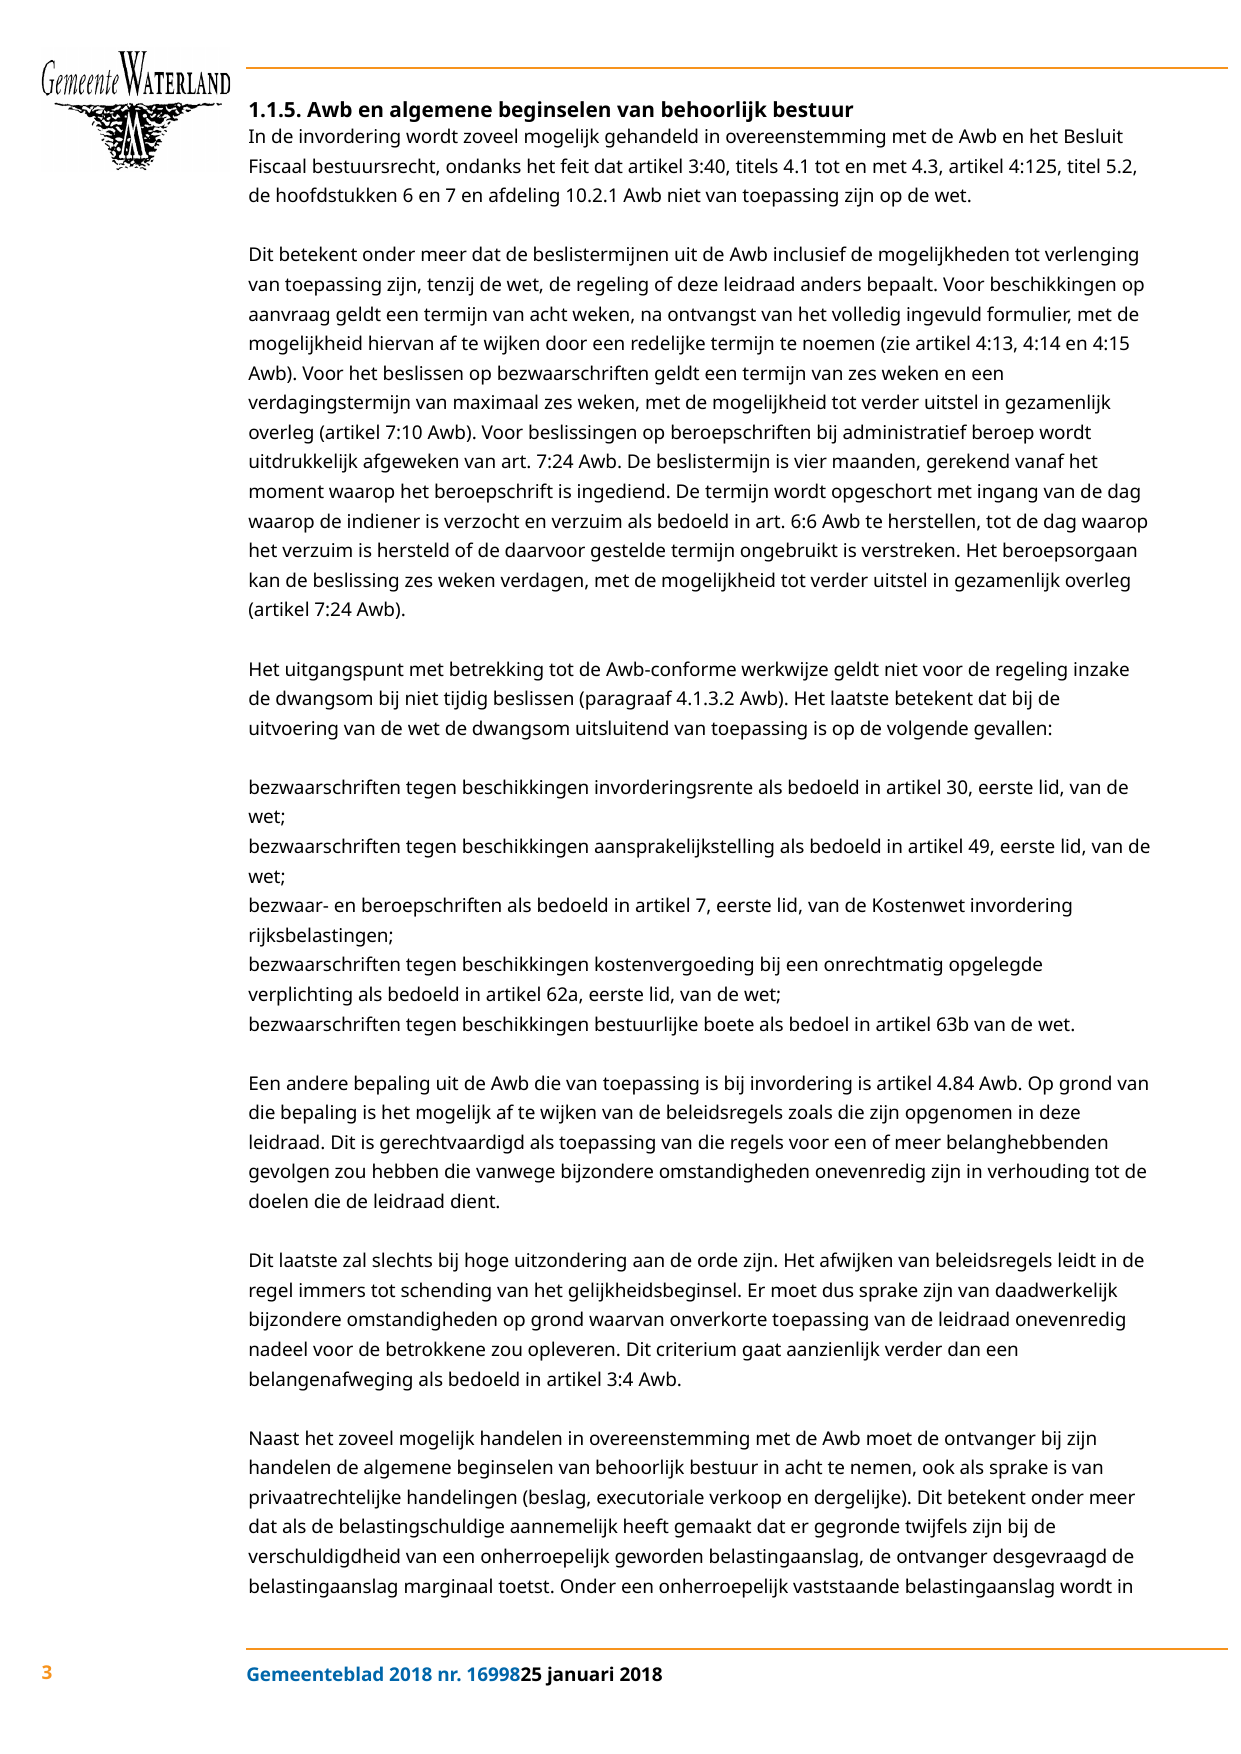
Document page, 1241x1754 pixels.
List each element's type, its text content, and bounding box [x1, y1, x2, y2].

text bezwaar- en beroepschriften als bedoeld in artikel 7, eerste lid, van de Kostenwet invordering rijksbelastingen; [248, 892, 1152, 948]
text bezwaarschriften tegen beschikkingen kostenvergoeding bij een onrechtmatig opgelegde verplichting als bedoeld in artikel 62a, eerste lid, van de wet; [248, 952, 1152, 1007]
text bezwaarschriften tegen beschikkingen bestuurlijke boete als bedoel in artikel 63b van de wet. [248, 1011, 1152, 1036]
text bezwaarschriften tegen beschikkingen aansprakelijkstelling als bedoeld in artikel 49, eerste lid, van de wet; [248, 833, 1152, 888]
text 1.1.5. Awb en algemene beginselen van behoorlijk bestuur [248, 95, 1152, 123]
text Naast het zoveel mogelijk handelen in overeenstemming met de Awb moet de ontvanger bij zijn handelen de algemene beginselen van behoorlijk bestuur in acht te nemen, ook als sprake is van privaatrechtelijke handelingen (beslag, executoriale verkoop en dergelijke). Dit betekent onder meer dat als de belastingschuldige aannemelijk heeft gemaakt dat er gegronde twijfels zijn bij de verschuldigdheid van een onherroepelijk geworden belastingaanslag, de ontvanger desgevraagd de belastingaanslag marginaal toetst. Onder een onherroepelijk vaststaande belastingaanslag wordt in [248, 1425, 1152, 1598]
text Een andere bepaling uit de Awb die van toepassing is bij invordering is artikel 4.84 Awb. Op grond van die bepaling is het mogelijk af te wijken van de beleidsregels zoals die zijn opgenomen in deze leidraad. Dit is gerechtvaardigd als toepassing van die regels voor een of meer belanghebbenden gevolgen zou hebben die vanwege bijzondere omstandigheden onevenredig zijn in verhouding tot de doelen die de leidraad dient. [248, 1070, 1152, 1214]
text bezwaarschriften tegen beschikkingen invorderingsrente als bedoeld in artikel 30, eerste lid, van de wet; [248, 774, 1152, 829]
text Het uitgangspunt met betrekking tot de Awb-conforme werkwijze geldt niet voor de regeling inzake de dwangsom bij niet tijdig beslissen (paragraaf 4.1.3.2 Awb). Het laatste betekent dat bij de uitvoering van de wet de dwangsom uitsluitend van toepassing is op de volgende gevallen: [248, 656, 1152, 741]
picture [41, 47, 231, 172]
text In de invordering wordt zoveel mogelijk gehandeld in overeenstemming met de Awb en het Besluit Fiscaal bestuursrecht, ondanks het feit dat artikel 3:40, titels 4.1 tot en met 4.3, artikel 4:125, titel 5.2, de hoofdstukken 6 en 7 en afdeling 10.2.1 Awb niet van toepassing zijn op de wet. [248, 123, 1152, 208]
text Dit laatste zal slechts bij hoge uitzondering aan de orde zijn. Het afwijken van beleidsregels leidt in de regel immers tot schending van het gelijkheidsbeginsel. Er moet dus sprake zijn van daadwerkelijk bijzondere omstandigheden op grond waarvan onverkorte toepassing van de leidraad onevenredig nadeel voor de betrokkene zou opleveren. Dit criterium gaat aanzienlijk verder dan een belangenafweging als bedoeld in artikel 3:4 Awb. [248, 1247, 1152, 1391]
text Dit betekent onder meer dat de beslistermijnen uit de Awb inclusief de mogelijkheden tot verlenging van toepassing zijn, tenzij de wet, de regeling of deze leidraad anders bepaalt. Voor beschikkingen op aanvraag geldt een termijn van acht weken, na ontvangst van het volledig ingevuld formulier, met de mogelijkheid hiervan af te wijken door een redelijke termijn te noemen (zie artikel 4:13, 4:14 en 4:15 Awb). Voor het beslissen op bezwaarschriften geldt een termijn van zes weken en een verdagingstermijn van maximaal zes weken, met de mogelijkheid tot verder uitstel in gezamenlijk overleg (artikel 7:10 Awb). Voor beslissingen op beroepschriften bij administratief beroep wordt uitdrukkelijk afgeweken van art. 7:24 Awb. De beslistermijn is vier maanden, gerekend vanaf het moment waarop het beroepschrift is ingediend. De termijn wordt opgeschort met ingang van de dag waarop de indiener is verzocht en verzuim als bedoeld in art. 6:6 Awb te herstellen, tot de dag waarop het verzuim is hersteld of de daarvoor gestelde termijn ongebruikt is verstreken. Het beroepsorgaan kan de beslissing zes weken verdagen, met de mogelijkheid tot verder uitstel in gezamenlijk overleg (artikel 7:24 Awb). [248, 242, 1152, 622]
